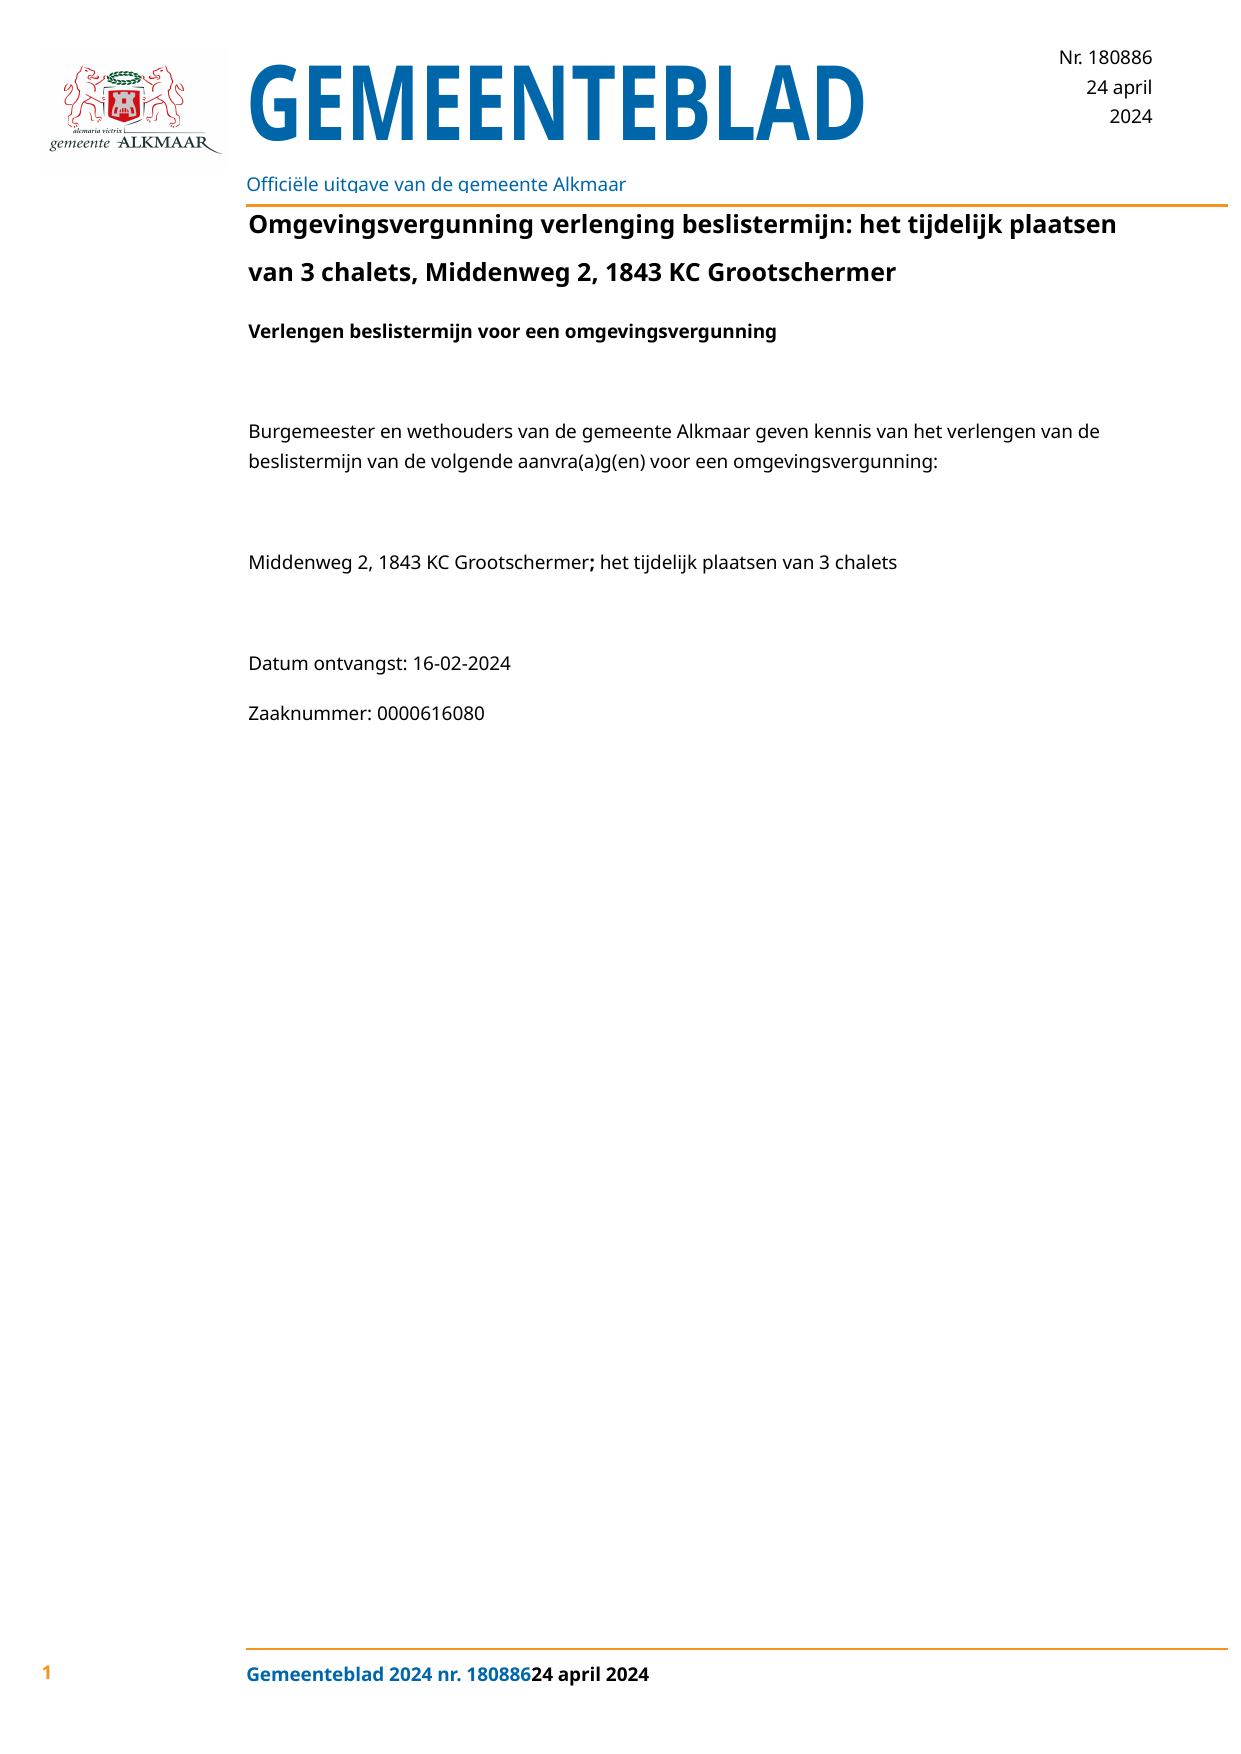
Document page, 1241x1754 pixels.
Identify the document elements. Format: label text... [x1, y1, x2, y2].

text Middenweg 2, 1843 KC Grootschermer; het tijdelijk plaatsen van 3 chalets [248, 549, 1152, 575]
text Burgemeester en wethouders van de gemeente Alkmaar geven kennis van het verlengen van de beslistermijn van de volgende aanvra(a)g(en) voor een omgevingsvergunning: [248, 419, 1152, 474]
text Verlengen beslistermijn voor een omgevingsvergunning [248, 318, 1152, 344]
text Datum ontvangst: 16-02-2024 [248, 650, 1152, 676]
text Zaaknummer: 0000616080 [248, 700, 1152, 726]
picture [41, 47, 231, 172]
text Omgevingsvergunning verlenging beslistermijn: het tijdelijk plaatsen van 3 chalets, Middenweg 2, 1843 KC Grootschermer [248, 207, 1152, 288]
